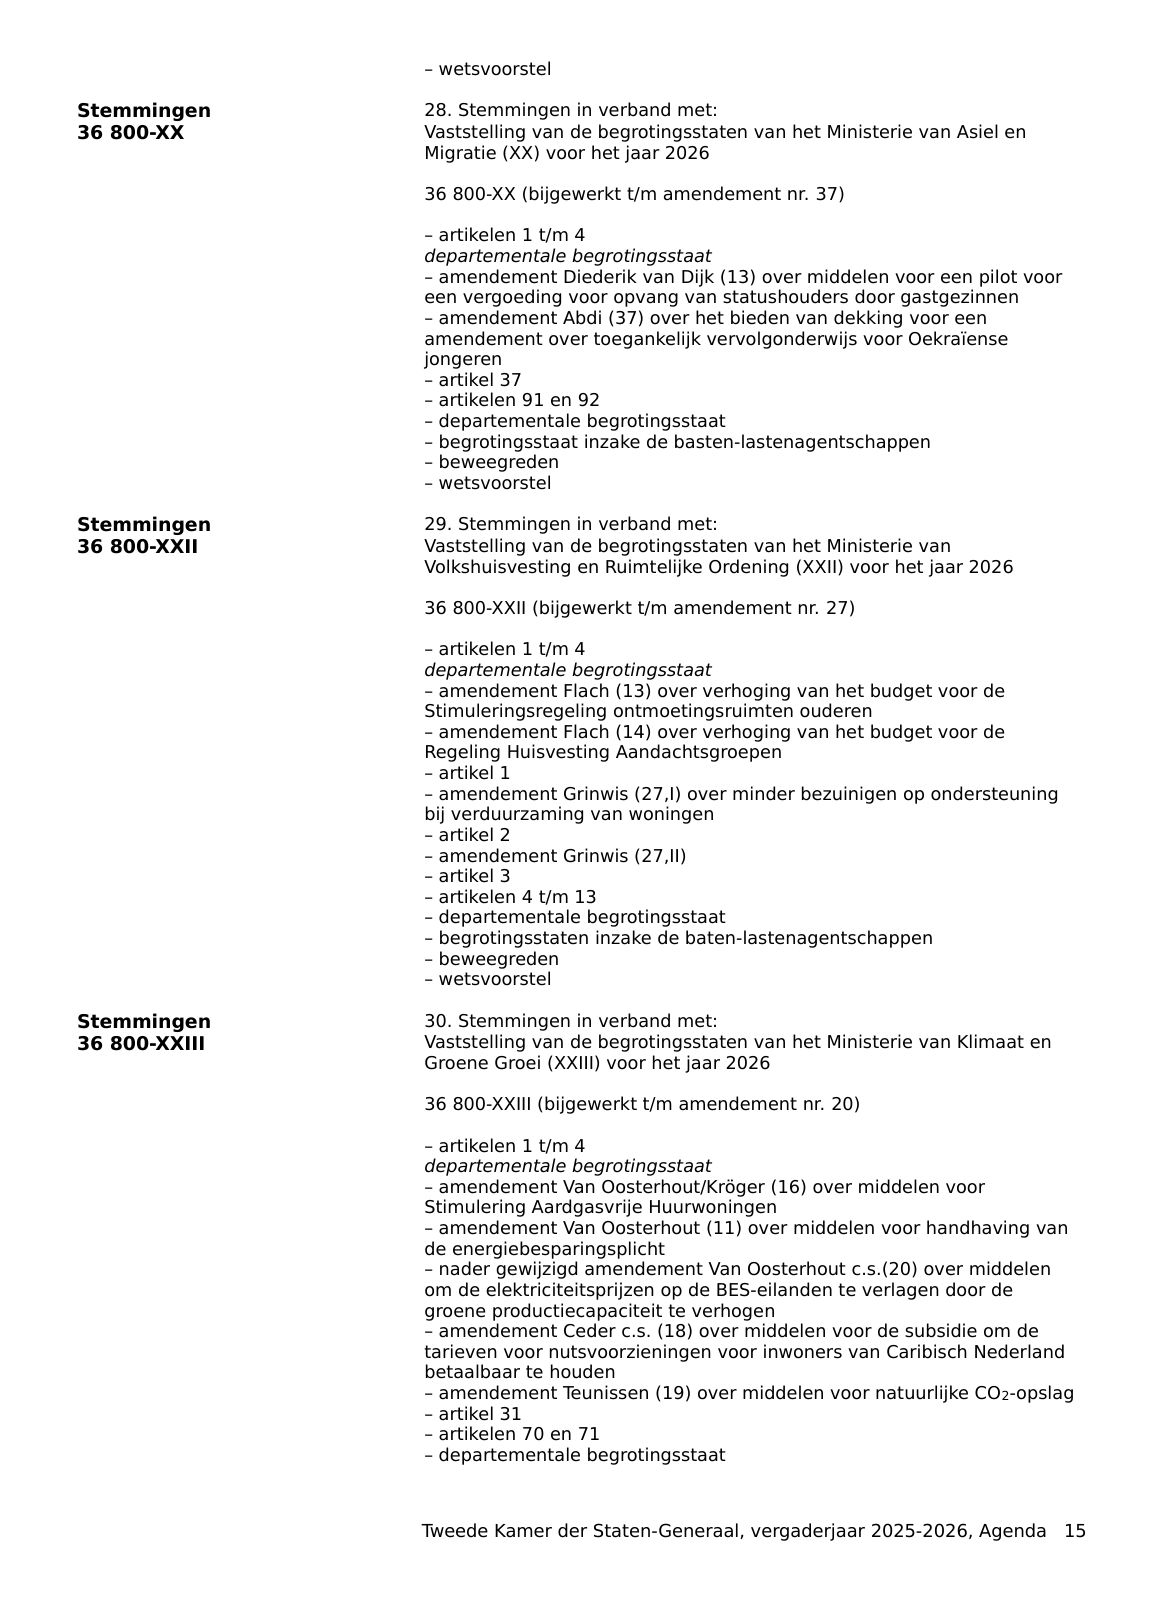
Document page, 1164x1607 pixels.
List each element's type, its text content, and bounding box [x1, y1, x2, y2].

table_cell [77, 494, 401, 514]
table_cell [401, 1424, 418, 1445]
table_cell 36 800-XXIII [77, 1033, 401, 1074]
table_cell [77, 1218, 401, 1259]
table_cell [401, 639, 418, 660]
table_cell [77, 246, 401, 267]
table_cell – wetsvoorstel [418, 473, 1087, 493]
table_cell [77, 969, 401, 990]
table_cell departementale begrotingsstaat [418, 246, 1087, 267]
table_cell 36 800-XXII (bijgewerkt t/m amendement nr. 27) [418, 598, 1087, 619]
table_cell – artikel 31 [418, 1404, 1087, 1424]
table_cell – amendement Diederik van Dijk (13) over middelen voor een pilot voor een vergoeding voor opvang van statushouders door gastgezinnen [418, 267, 1087, 308]
table_cell [418, 164, 1087, 184]
table_cell [401, 619, 418, 639]
table_cell Stemmingen [77, 1011, 401, 1032]
table_cell – artikel 2 [418, 825, 1087, 846]
table_cell [401, 411, 418, 432]
table_cell [401, 660, 418, 681]
table_cell [77, 59, 401, 80]
table_cell 36 800-XX [77, 122, 401, 163]
table_cell [77, 1074, 401, 1094]
table_cell [77, 887, 401, 907]
table_cell [401, 825, 418, 846]
table_cell – begrotingsstaat inzake de basten-lastenagentschappen [418, 432, 1087, 452]
table_cell [401, 1115, 418, 1136]
table_cell – artikelen 91 en 92 [418, 390, 1087, 411]
table_cell – amendement Van Oosterhout (11) over middelen voor handhaving van de energiebesparingsplicht [418, 1218, 1087, 1259]
table_cell [418, 494, 1087, 514]
table_cell Vaststelling van de begrotingsstaten van het Ministerie van Asiel en Migratie (XX) voor het jaar 2026 [418, 122, 1087, 163]
table_cell [401, 1136, 418, 1156]
table_cell [77, 452, 401, 473]
table_cell – amendement Flach (13) over verhoging van het budget voor de Stimuleringsregeling ontmoetingsruimten ouderen [418, 681, 1087, 722]
table_cell [77, 164, 401, 184]
table_cell – artikelen 1 t/m 4 [418, 639, 1087, 660]
table_cell [401, 1156, 418, 1177]
table_cell [401, 949, 418, 969]
table_cell Vaststelling van de begrotingsstaten van het Ministerie van Volkshuisvesting en Ruimtelijke Ordening (XXII) voor het jaar 2026 [418, 536, 1087, 577]
table_cell [401, 990, 418, 1011]
table_cell [401, 370, 418, 390]
table_cell [77, 308, 401, 370]
table_cell [77, 370, 401, 390]
table_cell [401, 1094, 418, 1115]
table_cell Stemmingen [77, 100, 401, 122]
table_cell 29. Stemmingen in verband met: [418, 514, 1087, 536]
table_cell – begrotingsstaten inzake de baten-lastenagentschappen [418, 928, 1087, 949]
table_cell [77, 846, 401, 866]
table_cell [401, 1074, 418, 1094]
table_cell [401, 598, 418, 619]
table_cell – nader gewijzigd amendement Van Oosterhout c.s.(20) over middelen om de elektriciteitsprijzen op de BES-eilanden te verlagen door de groene productiecapaciteit te verhogen [418, 1259, 1087, 1321]
table_cell [401, 1177, 418, 1218]
table_cell [401, 1404, 418, 1424]
table_cell [401, 908, 418, 928]
table_cell [77, 722, 401, 763]
table_cell [401, 390, 418, 411]
table_cell [401, 1259, 418, 1321]
table_cell 36 800-XX (bijgewerkt t/m amendement nr. 37) [418, 184, 1087, 205]
table_cell [418, 619, 1087, 639]
table_cell [77, 1259, 401, 1321]
table_cell [401, 887, 418, 907]
table_cell [401, 763, 418, 784]
table_cell [418, 80, 1087, 100]
table_cell [77, 267, 401, 308]
table_cell [77, 1321, 401, 1383]
table_cell [418, 205, 1087, 225]
table_cell – artikelen 1 t/m 4 [418, 225, 1087, 246]
table_cell – amendement Grinwis (27,I) over minder bezuinigen op ondersteuning bij verduurzaming van woningen [418, 784, 1087, 825]
table_cell – artikelen 1 t/m 4 [418, 1136, 1087, 1156]
table_cell [401, 267, 418, 308]
table_cell departementale begrotingsstaat [418, 660, 1087, 681]
table_cell – artikel 1 [418, 763, 1087, 784]
table_cell 30. Stemmingen in verband met: [418, 1011, 1087, 1032]
table_cell [401, 100, 418, 122]
table_cell – beweegreden [418, 949, 1087, 969]
table_cell [401, 184, 418, 205]
table_cell [401, 722, 418, 763]
table_cell [418, 1115, 1087, 1136]
table_cell [401, 578, 418, 598]
table_cell [77, 1177, 401, 1218]
table_cell [418, 990, 1087, 1011]
table_cell – departementale begrotingsstaat [418, 411, 1087, 432]
table_cell [77, 473, 401, 493]
table_cell 28. Stemmingen in verband met: [418, 100, 1087, 122]
table_cell [77, 763, 401, 784]
table_cell [401, 928, 418, 949]
table_cell 36 800-XXII [77, 536, 401, 577]
table_cell [77, 411, 401, 432]
table_cell [77, 1115, 401, 1136]
table_cell [77, 578, 401, 598]
table_cell [77, 866, 401, 887]
table_cell [77, 660, 401, 681]
table_cell – beweegreden [418, 452, 1087, 473]
table_cell [401, 164, 418, 184]
table_cell 36 800-XXIII (bijgewerkt t/m amendement nr. 20) [418, 1094, 1087, 1115]
table_cell [77, 784, 401, 825]
table_cell [77, 390, 401, 411]
table_cell – wetsvoorstel [418, 969, 1087, 990]
table_cell [401, 681, 418, 722]
table_cell [401, 1033, 418, 1074]
table_cell [77, 80, 401, 100]
table_cell [401, 205, 418, 225]
table_cell – amendement Teunissen (19) over middelen voor natuurlijke CO2-opslag [418, 1383, 1087, 1404]
table_cell [401, 784, 418, 825]
table_cell [401, 80, 418, 100]
table_cell [401, 246, 418, 267]
table_cell Stemmingen [77, 514, 401, 536]
table_cell [401, 59, 418, 80]
table_cell [401, 122, 418, 163]
table_cell – artikel 37 [418, 370, 1087, 390]
table_cell – departementale begrotingsstaat [418, 908, 1087, 928]
table_cell [77, 1136, 401, 1156]
table_cell – artikelen 4 t/m 13 [418, 887, 1087, 907]
table_cell [77, 1424, 401, 1445]
table_cell [401, 866, 418, 887]
table_cell [401, 225, 418, 246]
table_cell – amendement Flach (14) over verhoging van het budget voor de Regeling Huisvesting Aandachtsgroepen [418, 722, 1087, 763]
table_cell [77, 990, 401, 1011]
table_cell – departementale begrotingsstaat [418, 1445, 1087, 1466]
table_cell [77, 908, 401, 928]
table_cell [401, 308, 418, 370]
table_cell [401, 1383, 418, 1404]
table_cell [401, 473, 418, 493]
table_cell [77, 1094, 401, 1115]
table_cell – amendement Van Oosterhout/Kröger (16) over middelen voor Stimulering Aardgasvrije Huurwoningen [418, 1177, 1087, 1218]
table_cell [77, 639, 401, 660]
table_cell [401, 846, 418, 866]
table_cell [401, 1321, 418, 1383]
table_cell – wetsvoorstel [418, 59, 1087, 80]
table_cell [77, 619, 401, 639]
table_cell [418, 578, 1087, 598]
table_cell [77, 598, 401, 619]
table_cell Vaststelling van de begrotingsstaten van het Ministerie van Klimaat en Groene Groei (XXIII) voor het jaar 2026 [418, 1033, 1087, 1074]
table_cell [77, 225, 401, 246]
table_cell – artikelen 70 en 71 [418, 1424, 1087, 1445]
table_cell – amendement Ceder c.s. (18) over middelen voor de subsidie om de tarieven voor nutsvoorzieningen voor inwoners van Caribisch Nederland betaalbaar te houden [418, 1321, 1087, 1383]
table_cell [401, 452, 418, 473]
table_cell [401, 494, 418, 514]
table_cell [77, 949, 401, 969]
table_cell [77, 184, 401, 205]
table_cell [77, 1445, 401, 1466]
table_cell [77, 1383, 401, 1404]
table_cell [418, 1074, 1087, 1094]
table_cell [401, 536, 418, 577]
table_cell [77, 928, 401, 949]
table_cell [77, 432, 401, 452]
table_cell [401, 1445, 418, 1466]
table_cell [401, 432, 418, 452]
table_cell [77, 681, 401, 722]
table_cell [401, 1218, 418, 1259]
table_cell – amendement Abdi (37) over het bieden van dekking voor een amendement over toegankelijk vervolgonderwijs voor Oekraïense jongeren [418, 308, 1087, 370]
table_cell [77, 1156, 401, 1177]
table_cell [77, 1404, 401, 1424]
table_cell [77, 205, 401, 225]
table_cell [401, 514, 418, 536]
table_cell [401, 1011, 418, 1032]
table_cell [401, 969, 418, 990]
table_cell – amendement Grinwis (27,II) [418, 846, 1087, 866]
table_cell departementale begrotingsstaat [418, 1156, 1087, 1177]
table_cell [77, 825, 401, 846]
table_cell – artikel 3 [418, 866, 1087, 887]
